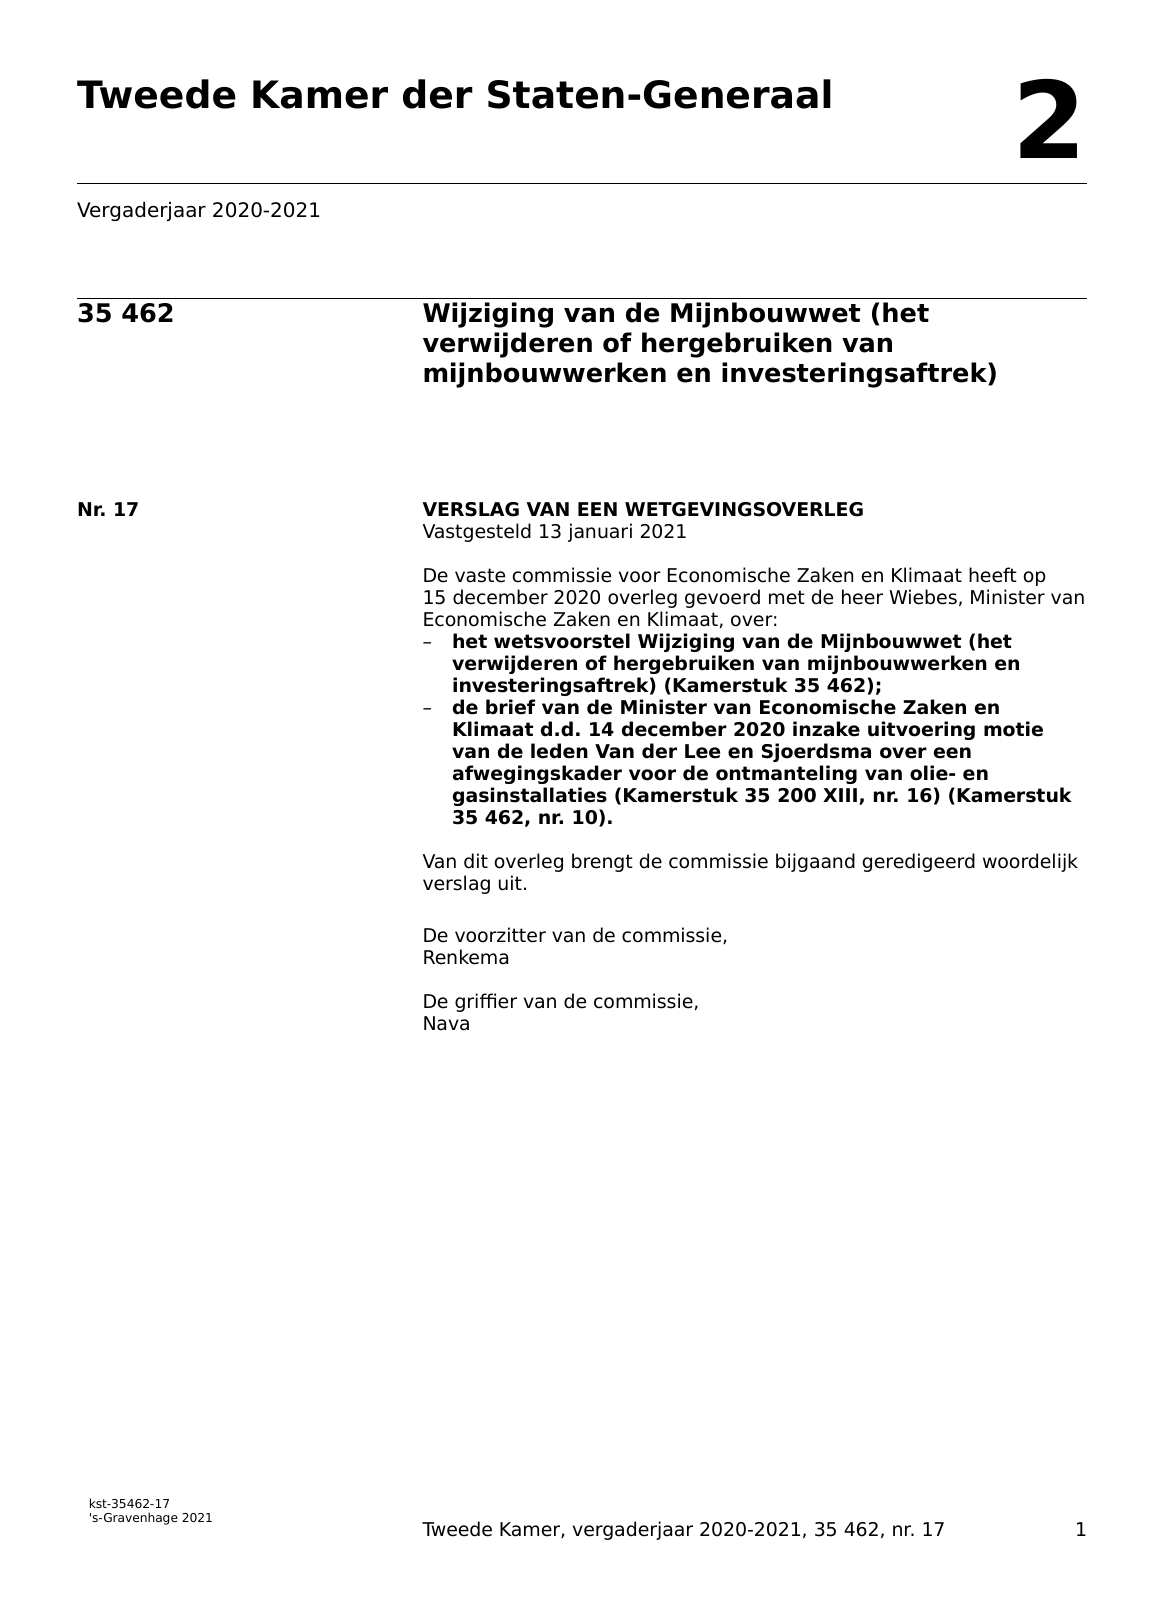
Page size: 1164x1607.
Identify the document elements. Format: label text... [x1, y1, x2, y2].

text – het wetsvoorstel Wijziging van de Mijnbouwwet (het verwijderen of hergebruiken van mijnbouwwerken en investeringsaftrek) (Kamerstuk 35 462); [422, 631, 1087, 697]
text De vaste commissie voor Economische Zaken en Klimaat heeft op 15 december 2020 overleg gevoerd met de heer Wiebes, Minister van Economische Zaken en Klimaat, over: [422, 565, 1087, 631]
table_header 2 [886, 59, 1087, 183]
table_header Tweede Kamer der Staten-Generaal [77, 59, 886, 183]
text Van dit overleg brengt de commissie bijgaand geredigeerd woordelijk verslag uit. [422, 851, 1087, 895]
subtitle Nr. 17 VERSLAG VAN EEN WETGEVINGSOVERLEG [77, 499, 1087, 521]
text De voorzitter van de commissie, Renkema [422, 925, 1087, 969]
text Vastgesteld 13 januari 2021 [422, 521, 1087, 543]
text 's-Gravenhage 2021 [88, 1511, 323, 1525]
table_cell Vergaderjaar 2020-2021 [77, 184, 1087, 298]
text De griffier van de commissie, Nava [422, 991, 1087, 1035]
subtitle 35 462 Wijziging van de Mijnbouwwet (het verwijderen of hergebruiken van mijnbouwwerken en investeringsaftrek) [77, 299, 1087, 388]
text kst-35462-17 [88, 1497, 323, 1511]
text – de brief van de Minister van Economische Zaken en Klimaat d.d. 14 december 2020 inzake uitvoering motie van de leden Van der Lee en Sjoerdsma over een afwegingskader voor de ontmanteling van olie- en gasinstallaties (Kamerstuk 35 200 XIII, nr. 16) (Kamerstuk 35 462, nr. 10). [422, 697, 1087, 829]
